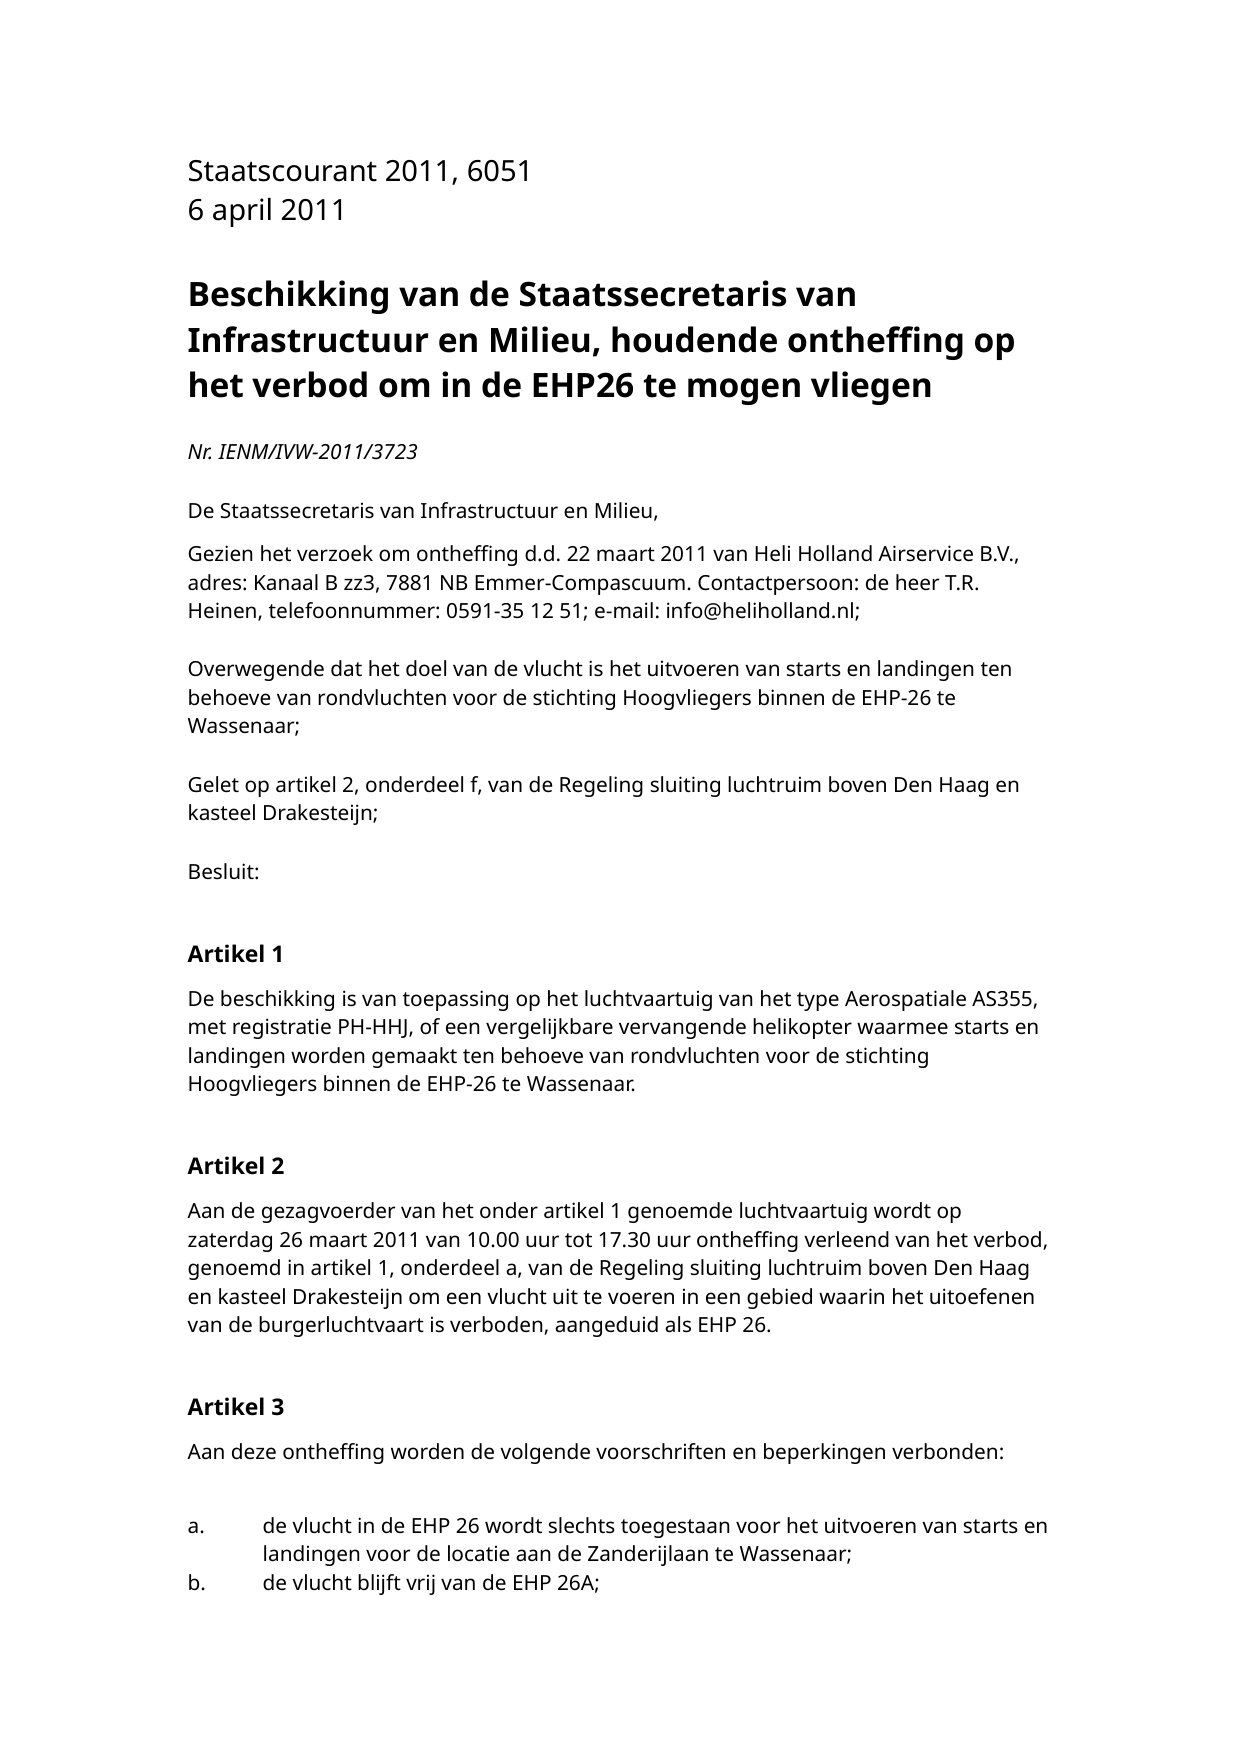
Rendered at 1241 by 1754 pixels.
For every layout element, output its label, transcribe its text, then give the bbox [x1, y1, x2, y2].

text 6 april 2011 [187, 190, 1053, 229]
text Aan deze ontheffing worden de volgende voorschriften en beperkingen verbonden: [187, 1437, 1053, 1466]
list de vlucht in de EHP 26 wordt slechts toegestaan voor het uitvoeren van starts en landingen voor de locatie aan de Zanderijlaan te Wassenaar; [187, 1511, 1053, 1568]
text Aan de gezagvoerder van het onder artikel 1 genoemde luchtvaartuig wordt op zaterdag 26 maart 2011 van 10.00 uur tot 17.30 uur ontheffing verleend van het verbod, genoemd in artikel 1, onderdeel a, van de Regeling sluiting luchtruim boven Den Haag en kasteel Drakesteijn om een vlucht uit te voeren in een gebied waarin het uitoefenen van de burgerluchtvaart is verboden, aangeduid als EHP 26. [187, 1196, 1053, 1339]
text Staatscourant 2011, 6051 [187, 150, 1053, 190]
text Besluit: [187, 857, 1053, 885]
text Gelet op artikel 2, onderdeel f, van de Regeling sluiting luchtruim boven Den Haag en kasteel Drakesteijn; [187, 770, 1053, 827]
list de vlucht blijft vrij van de EHP 26A; [187, 1568, 1053, 1596]
text De Staatssecretaris van Infrastructuur en Milieu, [187, 496, 1053, 524]
text De beschikking is van toepassing op het luchtvaartuig van het type Aerospatiale AS355, met registratie PH-HHJ, of een vergelijkbare vervangende helikopter waarmee starts en landingen worden gemaakt ten behoeve van rondvluchten voor de stichting Hoogvliegers binnen de EHP-26 te Wassenaar. [187, 984, 1053, 1098]
text Gezien het verzoek om ontheffing d.d. 22 maart 2011 van Heli Holland Airservice B.V., adres: Kanaal B zz3, 7881 NB Emmer-Compascuum. Contactpersoon: de heer T.R. Heinen, telefoonnummer: 0591-35 12 51; e-mail: info@heliholland.nl; [187, 539, 1053, 624]
text Overwegende dat het doel van de vlucht is het uitvoeren van starts en landingen ten behoeve van rondvluchten voor de stichting Hoogvliegers binnen de EHP-26 te Wassenaar; [187, 654, 1053, 740]
subtitle Artikel 3 [187, 1391, 1053, 1422]
subtitle Beschikking van de Staatssecretaris van Infrastructuur en Milieu, houdende ontheffing op het verbod om in de EHP26 te mogen vliegen [187, 271, 1053, 407]
text Nr. IENM/IVW-2011/3723 [187, 437, 1053, 466]
subtitle Artikel 1 [187, 938, 1053, 969]
subtitle Artikel 2 [187, 1150, 1053, 1181]
